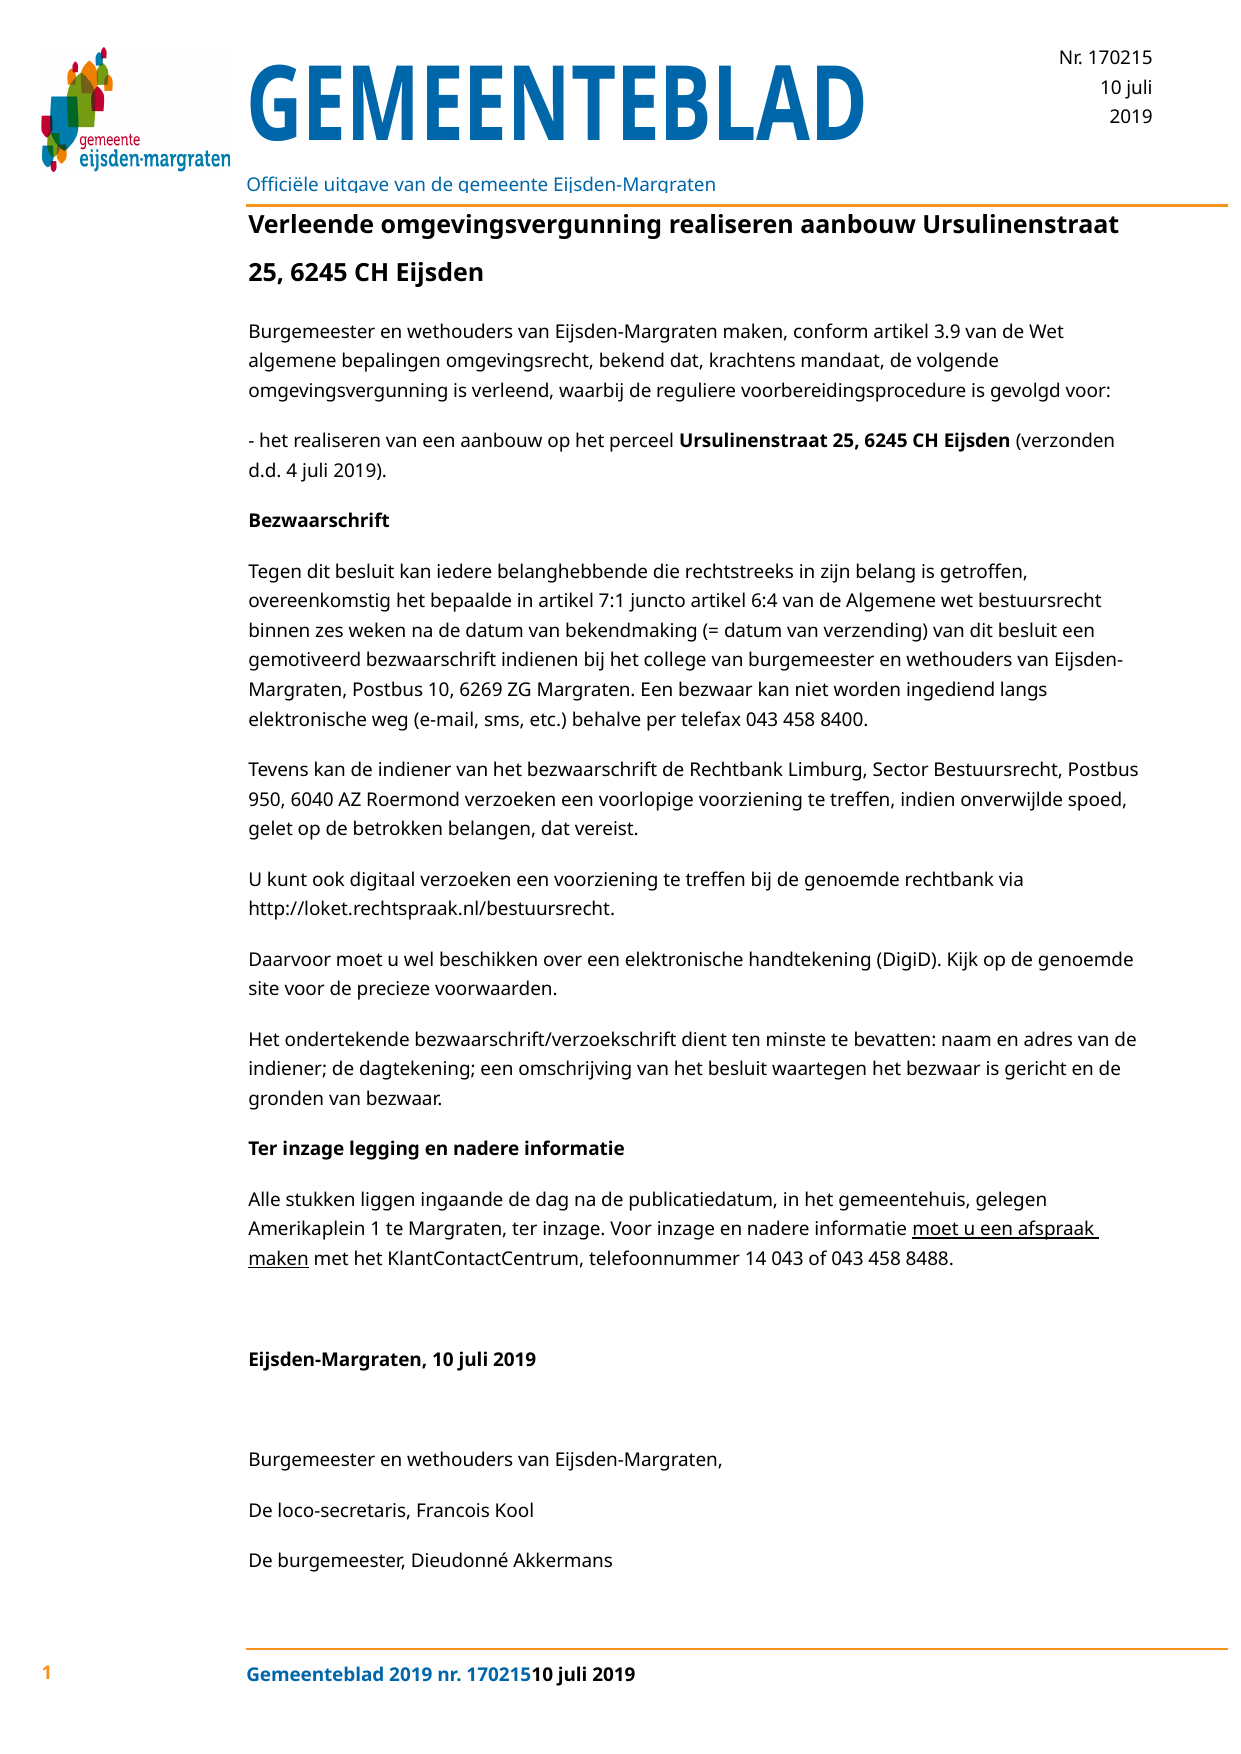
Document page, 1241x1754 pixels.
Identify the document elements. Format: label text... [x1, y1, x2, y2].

text Tevens kan de indiener van het bezwaarschrift de Rechtbank Limburg, Sector Bestuursrecht, Postbus 950, 6040 AZ Roermond verzoeken een voorlopige voorziening te treffen, indien onverwijlde spoed, gelet op de betrokken belangen, dat vereist. [248, 756, 1152, 841]
picture [41, 47, 231, 172]
text Het ondertekende bezwaarschrift/verzoekschrift dient ten minste te bevatten: naam en adres van de indiener; de dagtekening; een omschrijving van het besluit waartegen het bezwaar is gericht en de gronden van bezwaar. [248, 1026, 1152, 1111]
text - het realiseren van een aanbouw op het perceel Ursulinenstraat 25, 6245 CH Eijsden (verzonden d.d. 4 juli 2019). [248, 427, 1152, 483]
text Alle stukken liggen ingaande de dag na de publicatiedatum, in het gemeentehuis, gelegen Amerikaplein 1 te Margraten, ter inzage. Voor inzage en nadere informatie moet u een afspraak maken met het KlantContactCentrum, telefoonnummer 14 043 of 043 458 8488. [248, 1186, 1152, 1271]
text Ter inzage legging en nadere informatie [248, 1135, 1152, 1161]
text Burgemeester en wethouders van Eijsden-Margraten, [248, 1447, 1152, 1472]
text U kunt ook digitaal verzoeken een voorziening te treffen bij de genoemde rechtbank via http://loket.rechtspraak.nl/bestuursrecht. [248, 866, 1152, 921]
text Eijsden-Margraten, 10 juli 2019 [248, 1346, 1152, 1372]
text Burgemeester en wethouders van Eijsden-Margraten maken, conform artikel 3.9 van de Wet algemene bepalingen omgevingsrecht, bekend dat, krachtens mandaat, de volgende omgevingsvergunning is verleend, waarbij de reguliere voorbereidingsprocedure is gevolgd voor: [248, 318, 1152, 403]
text Verleende omgevingsvergunning realiseren aanbouw Ursulinenstraat 25, 6245 CH Eijsden [248, 207, 1152, 288]
text De loco-secretaris, Francois Kool [248, 1497, 1152, 1523]
text Tegen dit besluit kan iedere belanghebbende die rechtstreeks in zijn belang is getroffen, overeenkomstig het bepaalde in artikel 7:1 juncto artikel 6:4 van de Algemene wet bestuursrecht binnen zes weken na de datum van bekendmaking (= datum van verzending) van dit besluit een gemotiveerd bezwaarschrift indienen bij het college van burgemeester en wethouders van Eijsden-Margraten, Postbus 10, 6269 ZG Margraten. Een bezwaar kan niet worden ingediend langs elektronische weg (e-mail, sms, etc.) behalve per telefax 043 458 8400. [248, 558, 1152, 732]
text Bezwaarschrift [248, 507, 1152, 533]
text De burgemeester, Dieudonné Akkermans [248, 1547, 1152, 1573]
text Daarvoor moet u wel beschikken over een elektronische handtekening (DigiD). Kijk op de genoemde site voor de precieze voorwaarden. [248, 946, 1152, 1001]
